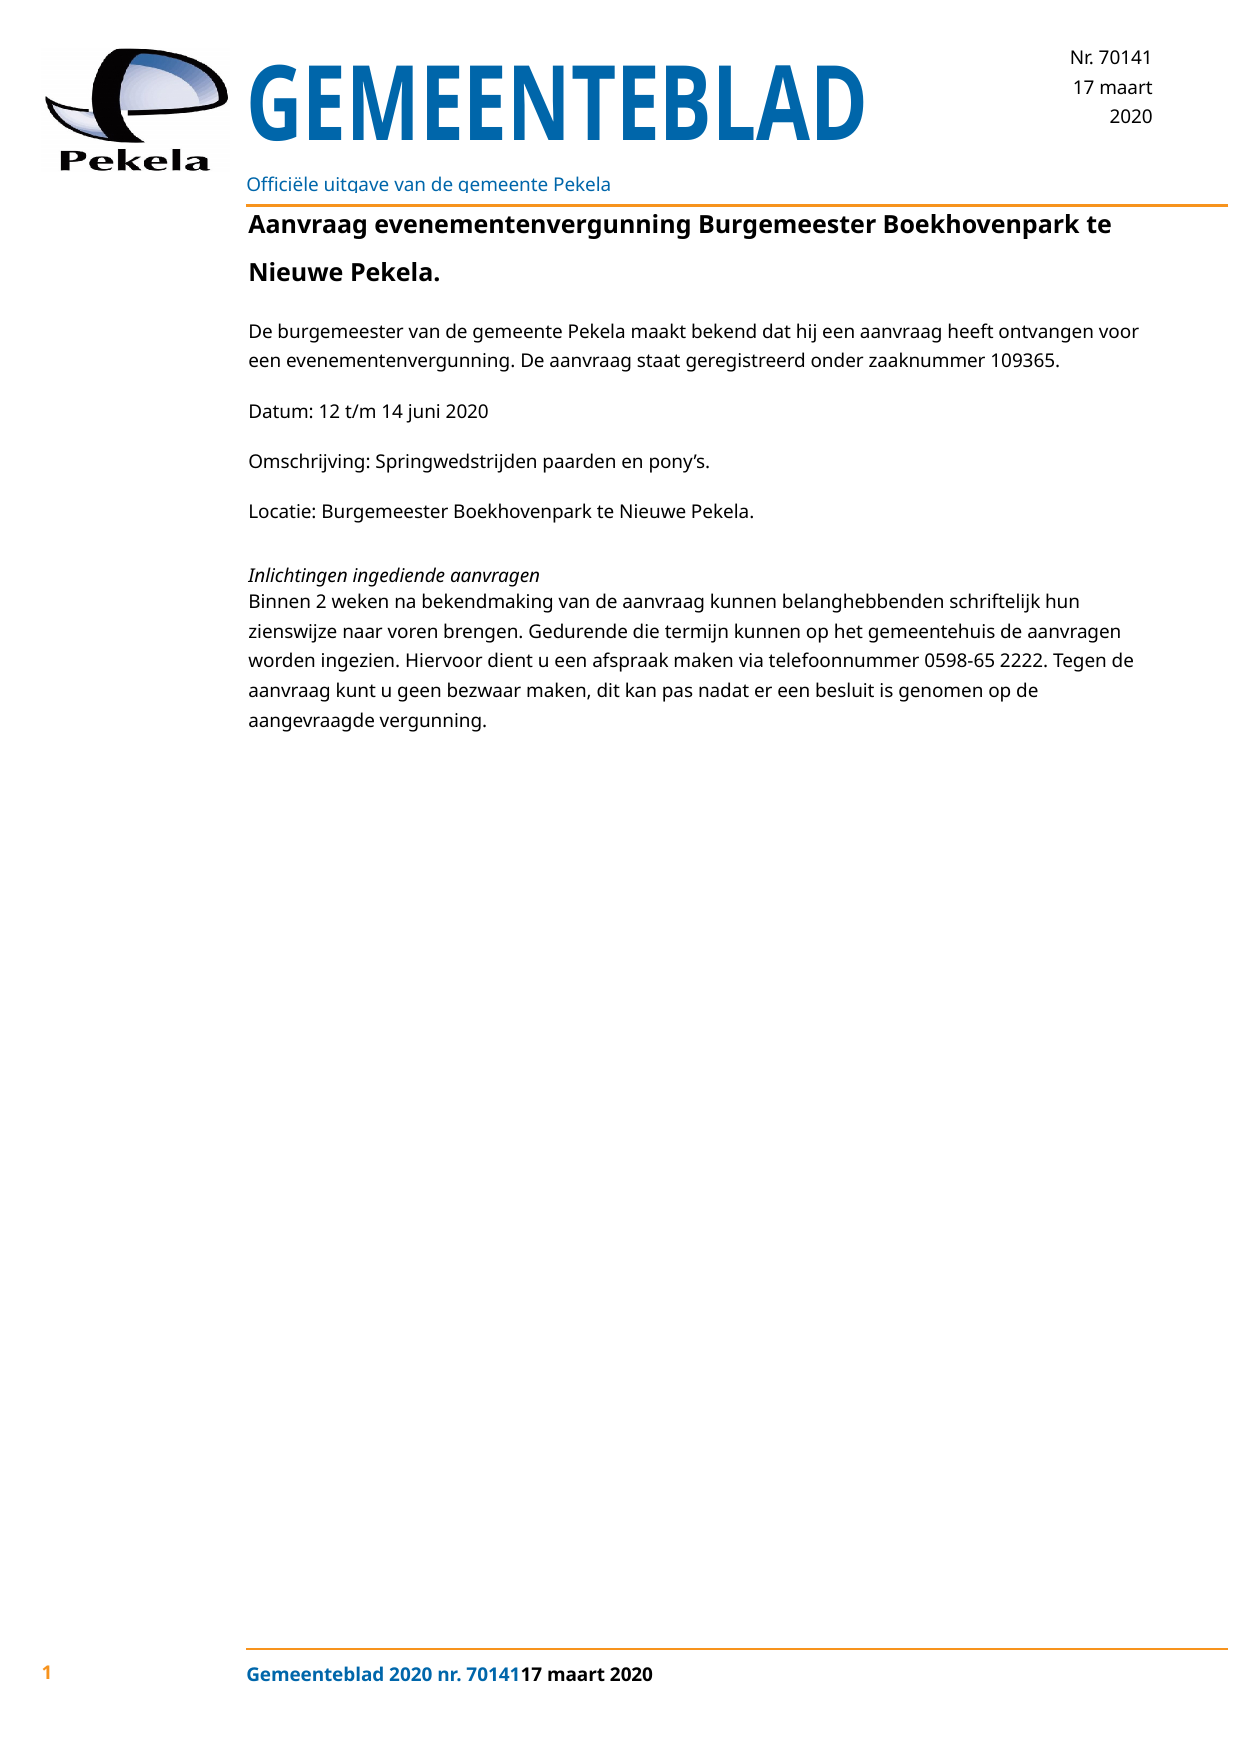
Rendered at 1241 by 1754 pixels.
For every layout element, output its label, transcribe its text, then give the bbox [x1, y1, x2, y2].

text Locatie: Burgemeester Boekhovenpark te Nieuwe Pekela. [248, 499, 1152, 524]
text Inlichtingen ingediende aanvragen [248, 563, 1152, 588]
text De burgemeester van de gemeente Pekela maakt bekend dat hij een aanvraag heeft ontvangen voor een evenementenvergunning. De aanvraag staat geregistreerd onder zaaknummer 109365. [248, 318, 1152, 373]
text Omschrijving: Springwedstrijden paarden en pony’s. [248, 448, 1152, 474]
text Binnen 2 weken na bekendmaking van de aanvraag kunnen belanghebbenden schriftelijk hun zienswijze naar voren brengen. Gedurende die termijn kunnen op het gemeentehuis de aanvragen worden ingezien. Hiervoor dient u een afspraak maken via telefoonnummer 0598-65 2222. Tegen de aanvraag kunt u geen bezwaar maken, dit kan pas nadat er een besluit is genomen op de aangevraagde vergunning. [248, 588, 1152, 732]
picture [41, 47, 231, 172]
text Datum: 12 t/m 14 juni 2020 [248, 398, 1152, 424]
text Aanvraag evenementenvergunning Burgemeester Boekhovenpark te Nieuwe Pekela. [248, 207, 1152, 288]
